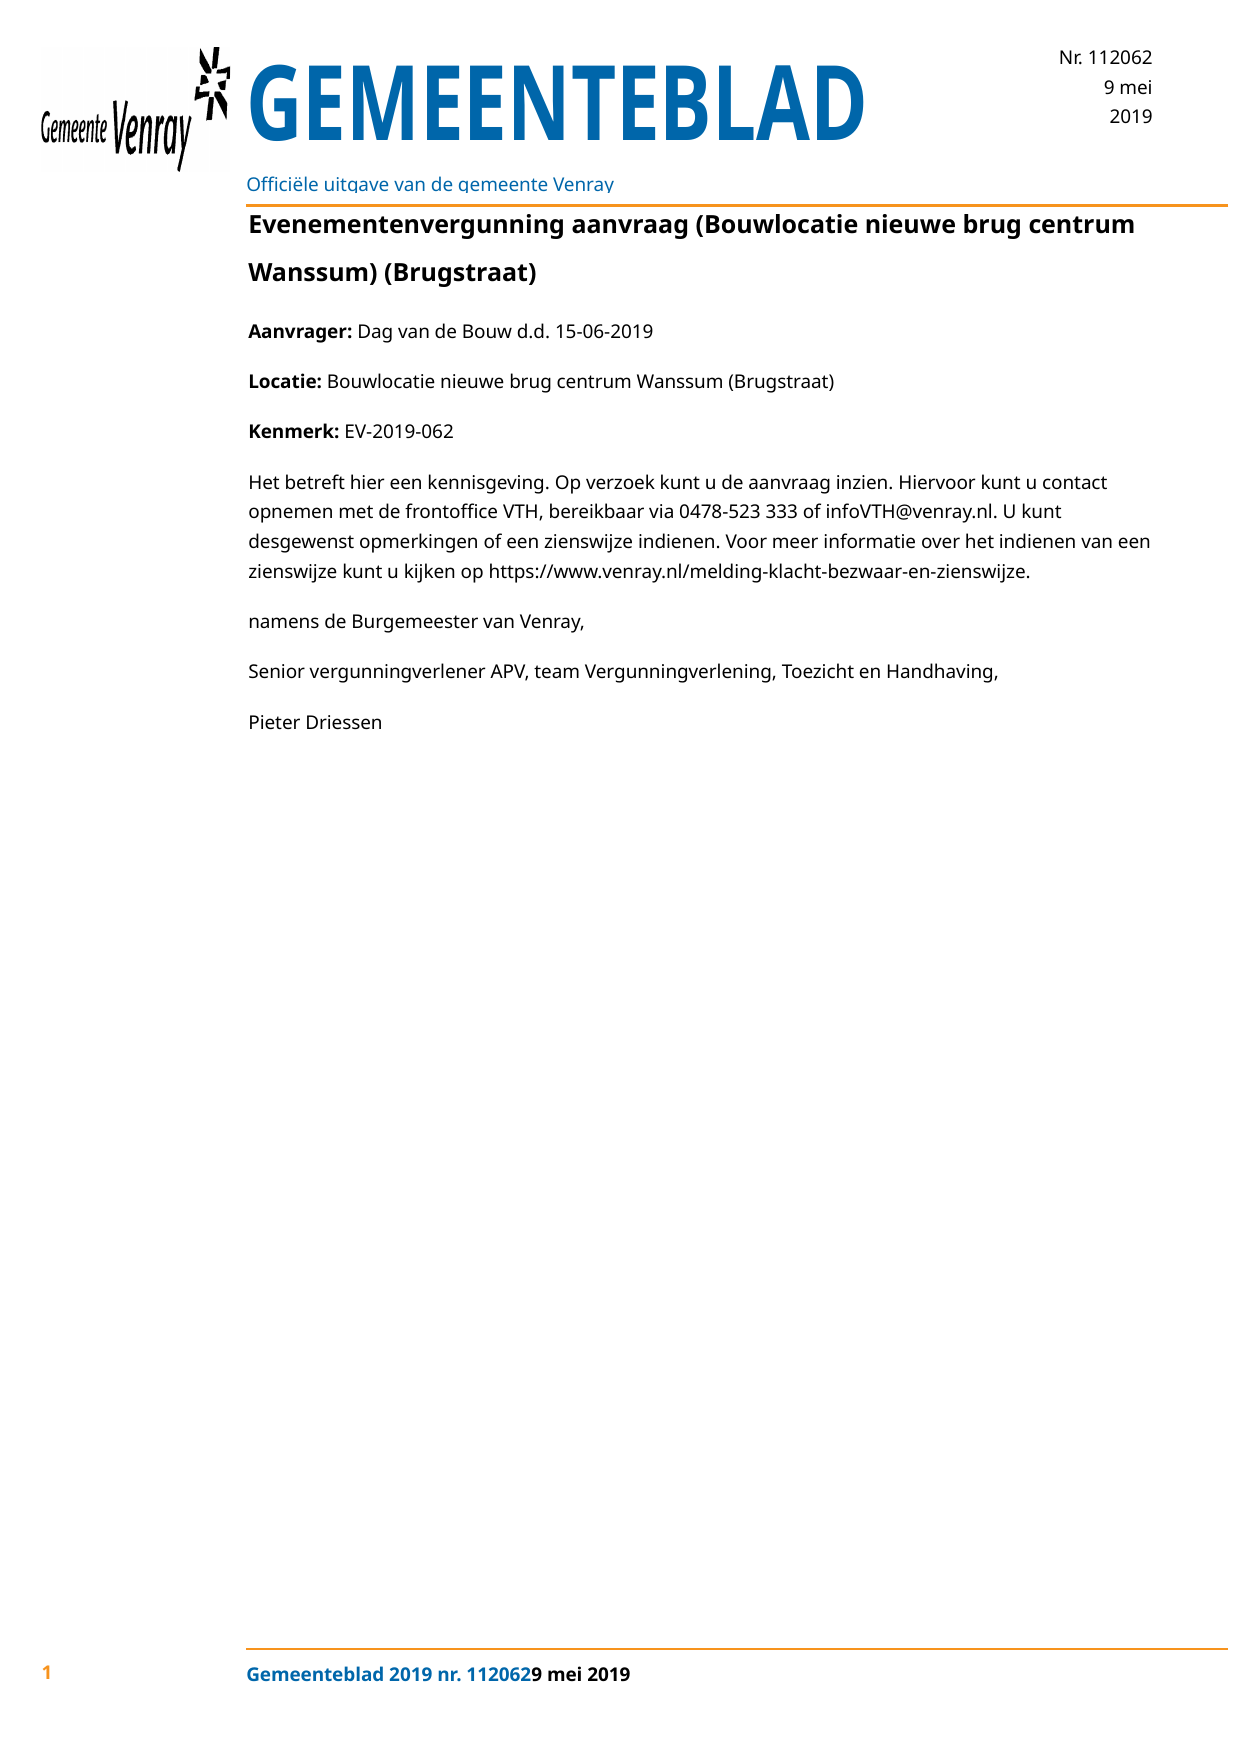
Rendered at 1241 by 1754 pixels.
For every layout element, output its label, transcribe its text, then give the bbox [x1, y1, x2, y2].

text Aanvrager: Dag van de Bouw d.d. 15-06-2019 [248, 318, 1152, 344]
text Kenmerk: EV-2019-062 [248, 419, 1152, 444]
text Senior vergunningverlener APV, team Vergunningverlening, Toezicht en Handhaving, [248, 659, 1152, 684]
text Locatie: Bouwlocatie nieuwe brug centrum Wanssum (Brugstraat) [248, 368, 1152, 394]
text Pieter Driessen [248, 709, 1152, 735]
text namens de Burgemeester van Venray, [248, 608, 1152, 634]
text Evenementenvergunning aanvraag (Bouwlocatie nieuwe brug centrum Wanssum) (Brugstraat) [248, 207, 1152, 288]
text Het betreft hier een kennisgeving. Op verzoek kunt u de aanvraag inzien. Hiervoor kunt u contact opnemen met de frontoffice VTH, bereikbaar via 0478-523 333 of infoVTH@venray.nl. U kunt desgewenst opmerkingen of een zienswijze indienen. Voor meer informatie over het indienen van een zienswijze kunt u kijken op https://www.venray.nl/melding-klacht-bezwaar-en-zienswijze. [248, 469, 1152, 584]
picture [41, 47, 231, 172]
